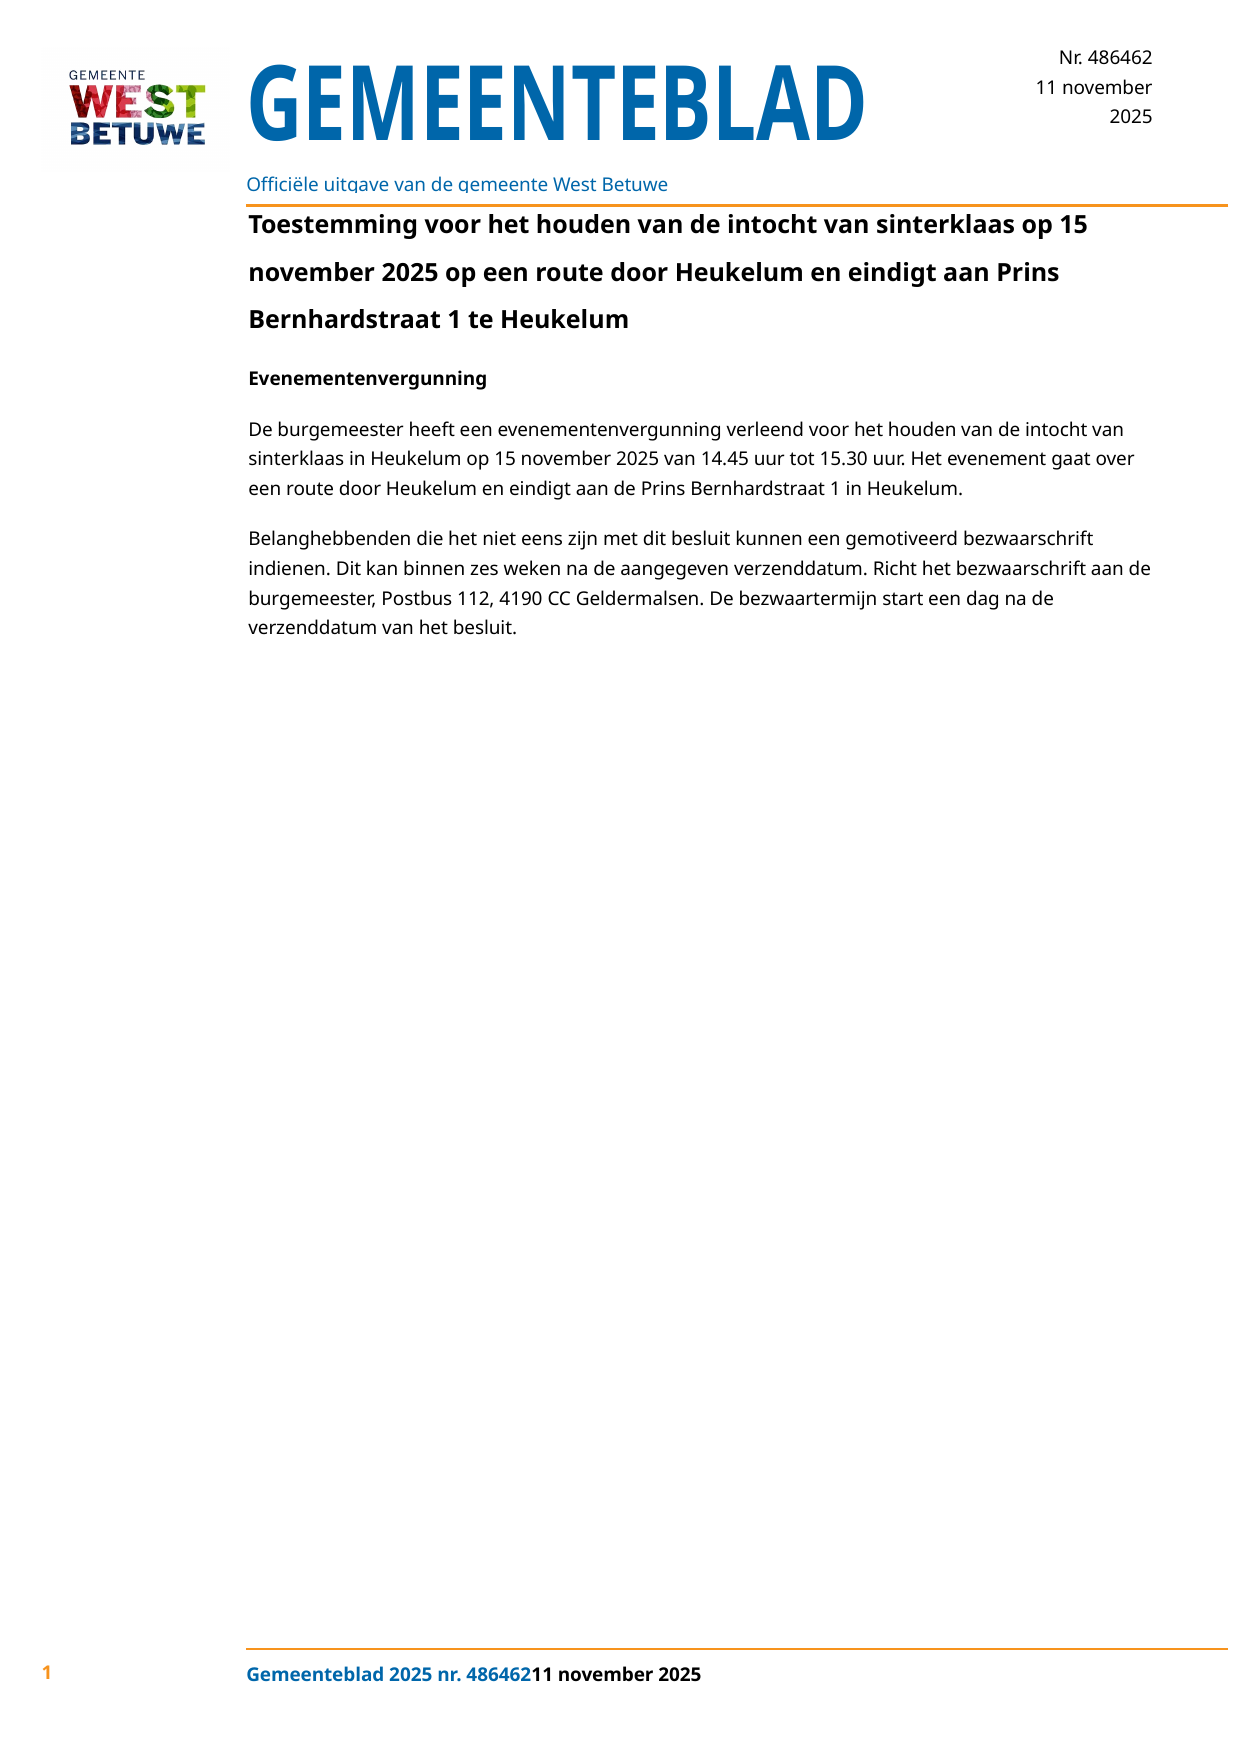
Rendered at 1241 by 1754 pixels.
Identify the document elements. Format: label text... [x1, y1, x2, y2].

text Toestemming voor het houden van de intocht van sinterklaas op 15 november 2025 op een route door Heukelum en eindigt aan Prins Bernhardstraat 1 te Heukelum [248, 207, 1152, 336]
text Evenementenvergunning [248, 366, 1152, 391]
text De burgemeester heeft een evenementenvergunning verleend voor het houden van de intocht van sinterklaas in Heukelum op 15 november 2025 van 14.45 uur tot 15.30 uur. Het evenement gaat over een route door Heukelum en eindigt aan de Prins Bernhardstraat 1 in Heukelum. [248, 416, 1152, 501]
picture [41, 47, 231, 172]
text Belanghebbenden die het niet eens zijn met dit besluit kunnen een gemotiveerd bezwaarschrift indienen. Dit kan binnen zes weken na de aangegeven verzenddatum. Richt het bezwaarschrift aan de burgemeester, Postbus 112, 4190 CC Geldermalsen. De bezwaartermijn start een dag na de verzenddatum van het besluit. [248, 526, 1152, 640]
